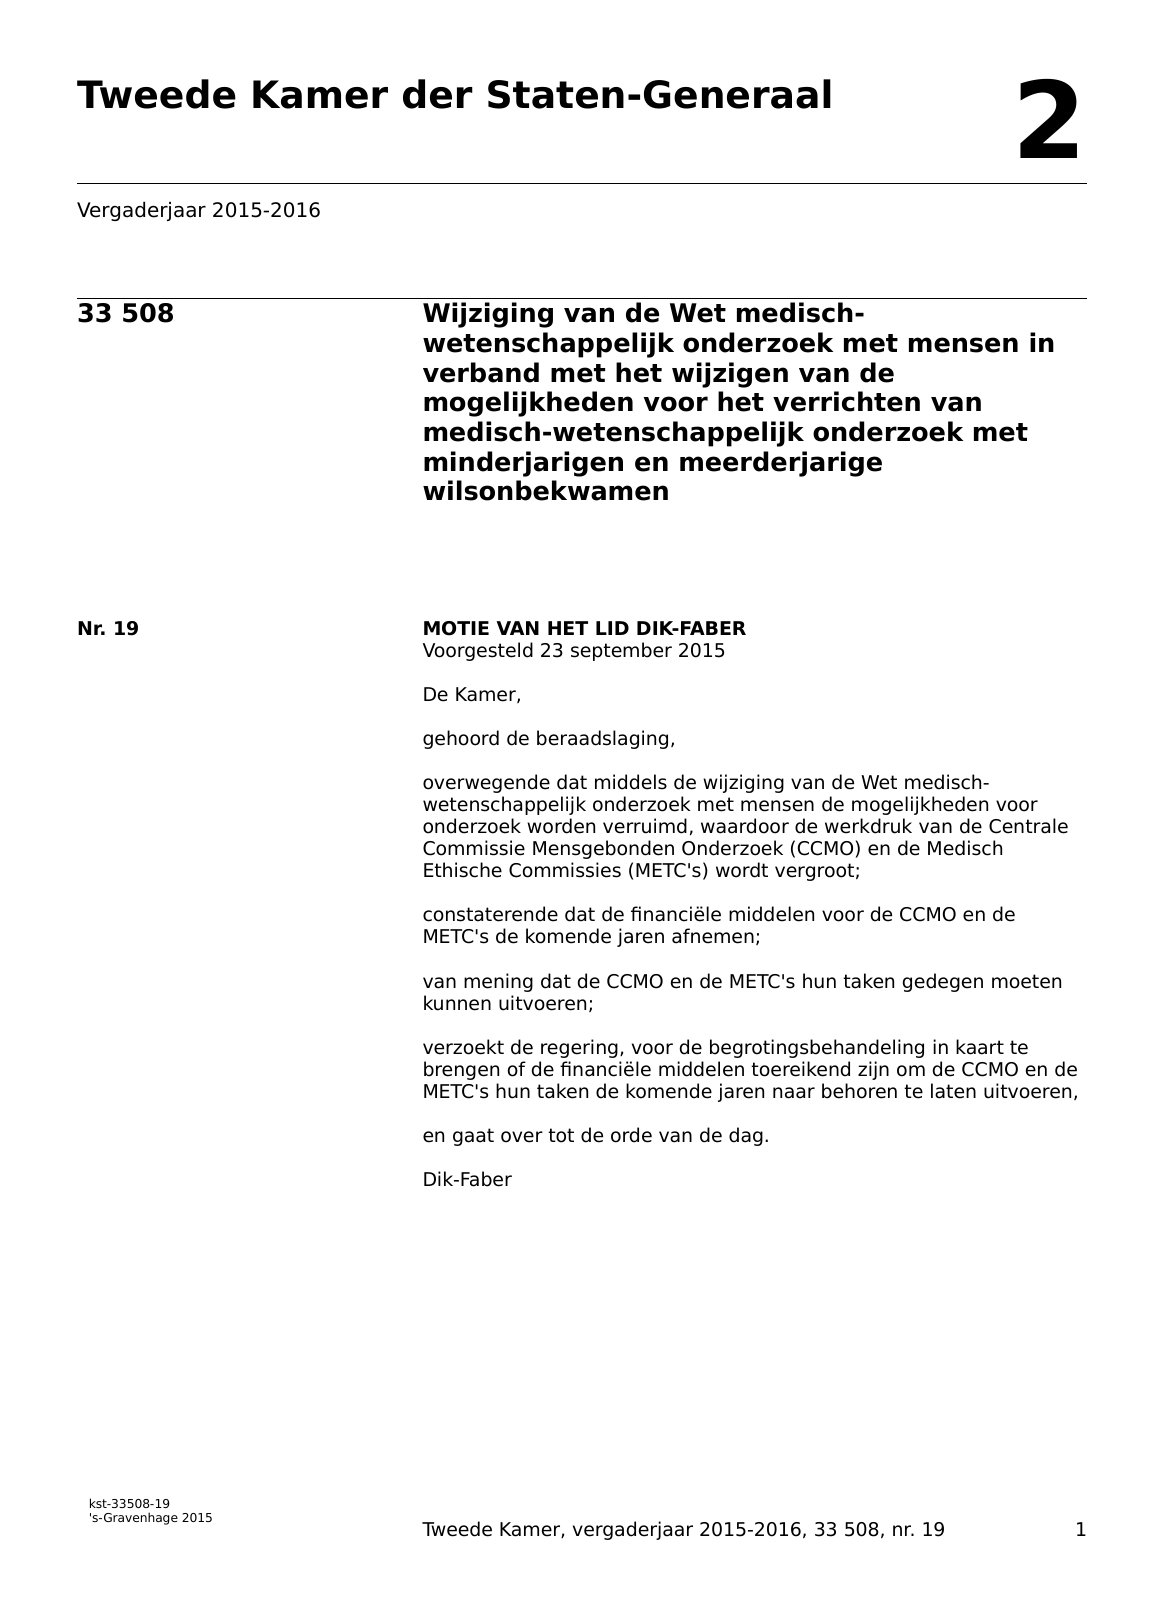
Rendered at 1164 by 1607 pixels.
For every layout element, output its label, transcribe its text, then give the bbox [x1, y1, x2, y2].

subtitle Nr. 19 MOTIE VAN HET LID DIK-FABER [77, 618, 1087, 640]
text gehoord de beraadslaging, [422, 728, 1087, 750]
text Voorgesteld 23 september 2015 [422, 640, 1087, 662]
text kst-33508-19 [88, 1497, 323, 1511]
text verzoekt de regering, voor de begrotingsbehandeling in kaart te brengen of de financiële middelen toereikend zijn om de CCMO en de METC's hun taken de komende jaren naar behoren te laten uitvoeren, [422, 1037, 1087, 1103]
table_cell Vergaderjaar 2015-2016 [77, 184, 1087, 298]
table_header Tweede Kamer der Staten-Generaal [77, 59, 886, 183]
text constaterende dat de financiële middelen voor de CCMO en de METC's de komende jaren afnemen; [422, 904, 1087, 948]
text overwegende dat middels de wijziging van de Wet medisch-wetenschappelijk onderzoek met mensen de mogelijkheden voor onderzoek worden verruimd, waardoor de werkdruk van de Centrale Commissie Mensgebonden Onderzoek (CCMO) en de Medisch Ethische Commissies (METC's) wordt vergroot; [422, 772, 1087, 882]
table_header 2 [886, 59, 1087, 183]
text Dik-Faber [422, 1169, 1087, 1191]
text en gaat over tot de orde van de dag. [422, 1125, 1087, 1147]
text De Kamer, [422, 684, 1087, 706]
text 's-Gravenhage 2015 [88, 1511, 323, 1525]
text van mening dat de CCMO en de METC's hun taken gedegen moeten kunnen uitvoeren; [422, 971, 1087, 1014]
subtitle 33 508 Wijziging van de Wet medisch-wetenschappelijk onderzoek met mensen in verband met het wijzigen van de mogelijkheden voor het verrichten van medisch-wetenschappelijk onderzoek met minderjarigen en meerderjarige wilsonbekwamen [77, 299, 1087, 507]
